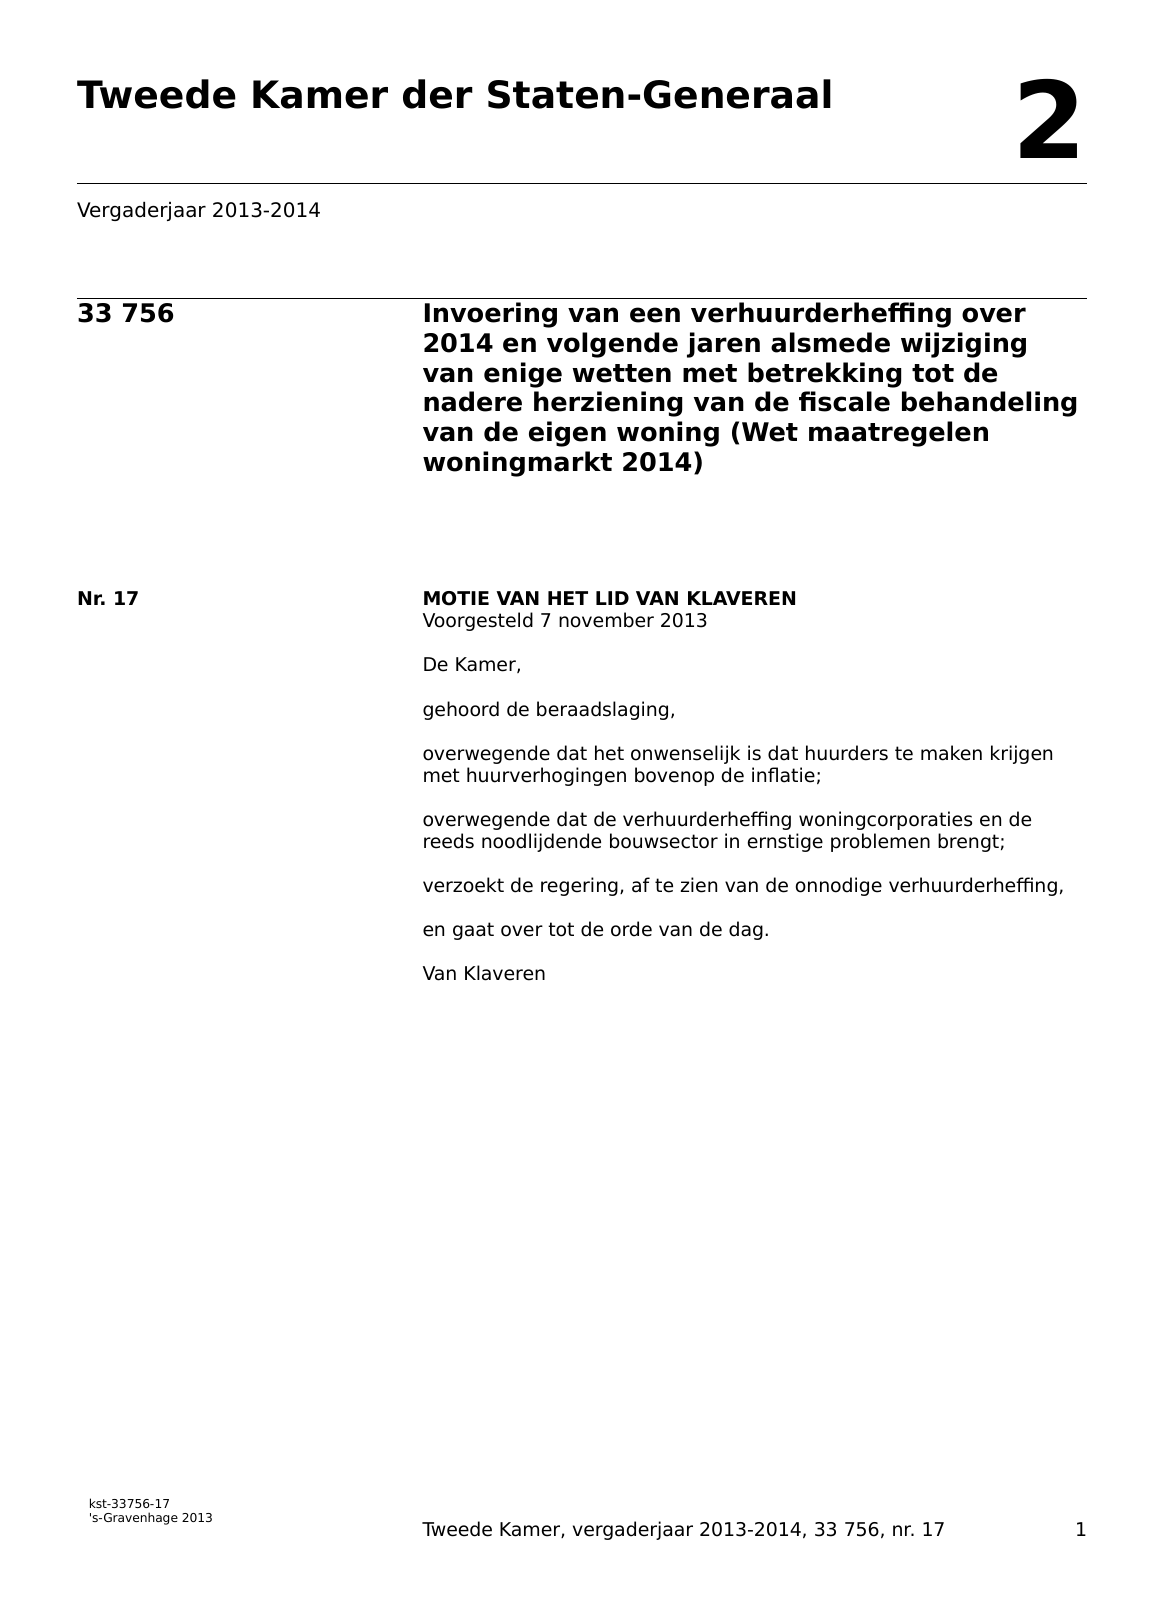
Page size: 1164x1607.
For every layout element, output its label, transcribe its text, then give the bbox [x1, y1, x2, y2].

text en gaat over tot de orde van de dag. [422, 919, 1087, 941]
text gehoord de beraadslaging, [422, 698, 1087, 720]
text overwegende dat het onwenselijk is dat huurders te maken krijgen met huurverhogingen bovenop de inflatie; [422, 743, 1087, 787]
text Voorgesteld 7 november 2013 [422, 610, 1087, 632]
text Van Klaveren [422, 963, 1087, 985]
text verzoekt de regering, af te zien van de onnodige verhuurderheffing, [422, 875, 1087, 897]
table_cell Vergaderjaar 2013-2014 [77, 184, 1087, 298]
table_header Tweede Kamer der Staten-Generaal [77, 59, 886, 183]
text De Kamer, [422, 654, 1087, 676]
text overwegende dat de verhuurderheffing woningcorporaties en de reeds noodlijdende bouwsector in ernstige problemen brengt; [422, 809, 1087, 853]
text 's-Gravenhage 2013 [88, 1511, 323, 1525]
text kst-33756-17 [88, 1497, 323, 1511]
table_header 2 [886, 59, 1087, 183]
subtitle 33 756 Invoering van een verhuurderheffing over 2014 en volgende jaren alsmede wijziging van enige wetten met betrekking tot de nadere herziening van de fiscale behandeling van de eigen woning (Wet maatregelen woningmarkt 2014) [77, 299, 1087, 477]
subtitle Nr. 17 MOTIE VAN HET LID VAN KLAVEREN [77, 588, 1087, 610]
